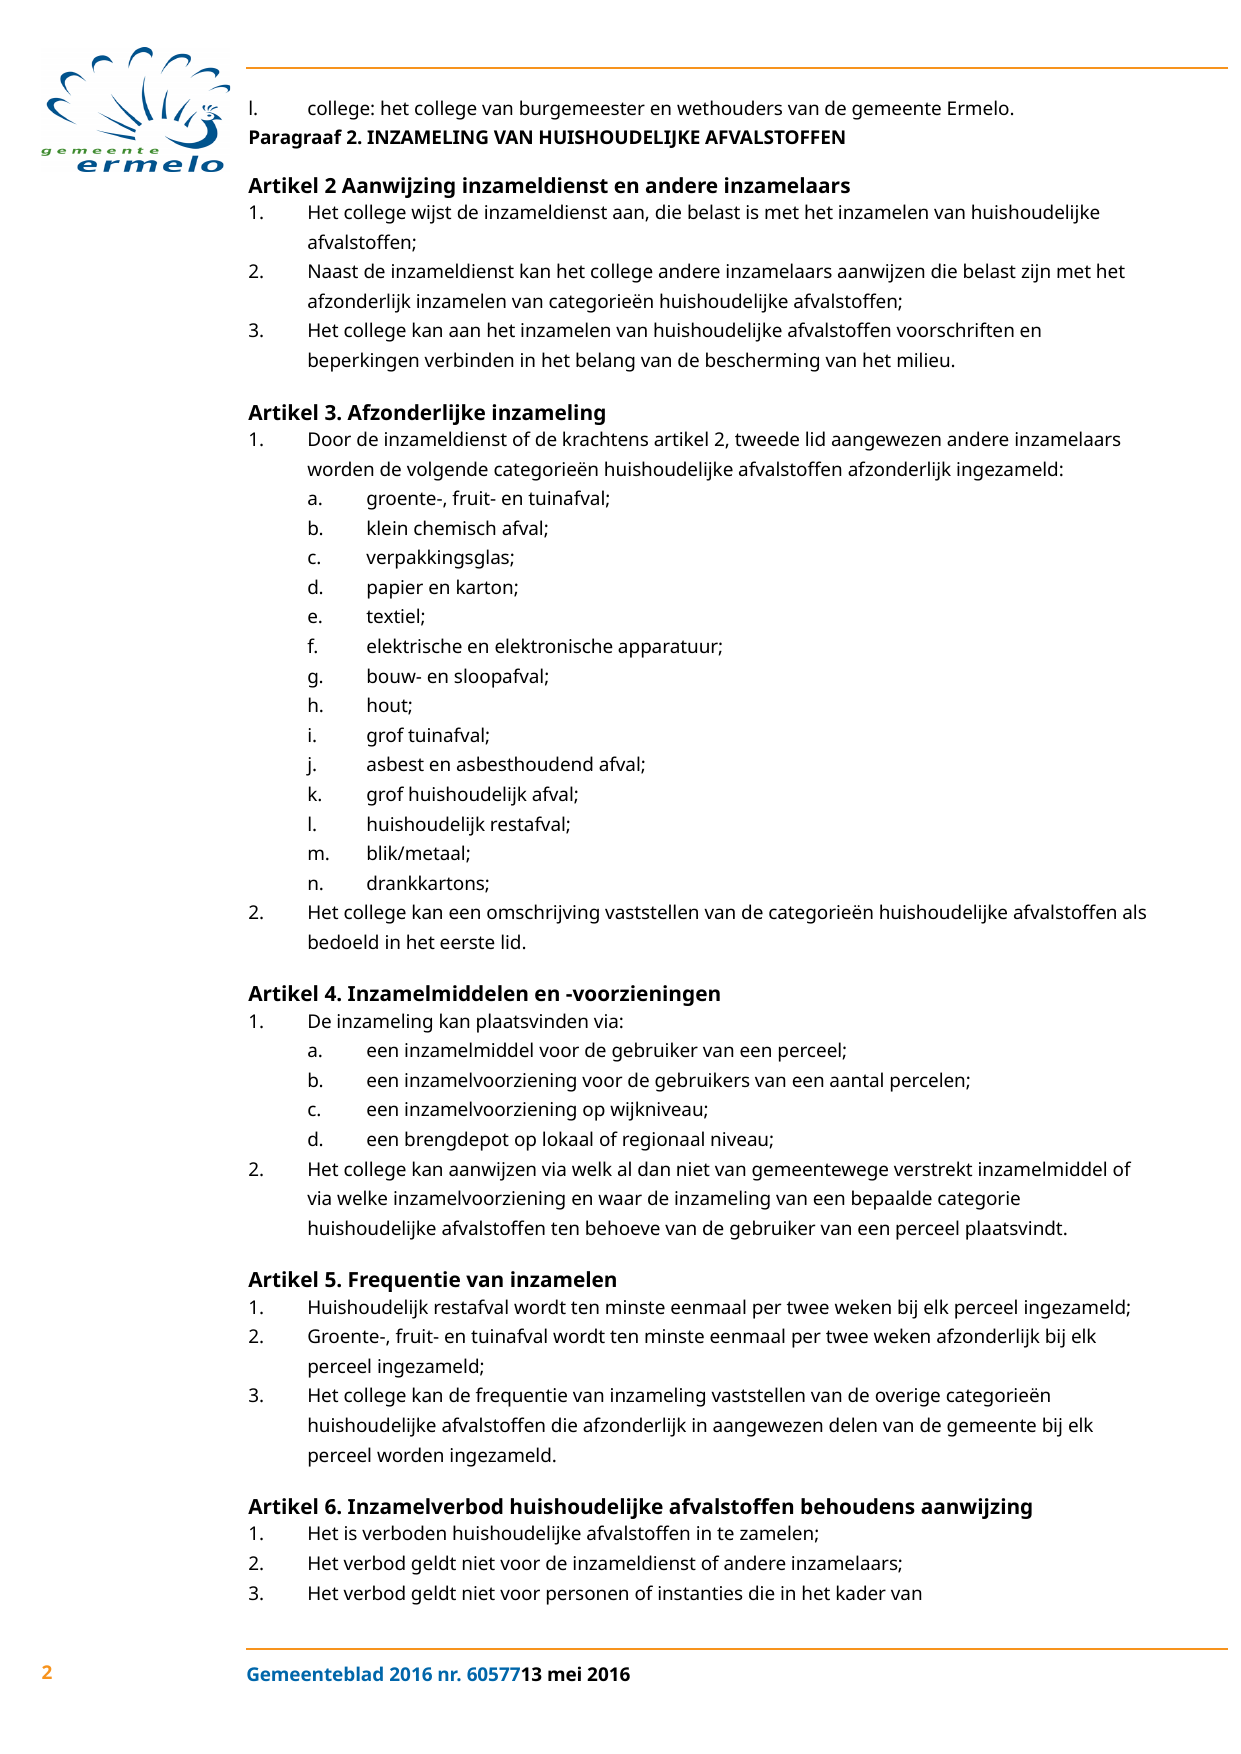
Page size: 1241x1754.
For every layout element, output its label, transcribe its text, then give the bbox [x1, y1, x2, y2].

list klein chemisch afval; [307, 515, 1152, 541]
list Het college kan aan het inzamelen van huishoudelijke afvalstoffen voorschriften en beperkingen verbinden in het belang van de bescherming van het milieu. [248, 318, 1152, 373]
list Door de inzameldienst of de krachtens artikel 2, tweede lid aangewezen andere inzamelaars worden de volgende categorieën huishoudelijke afvalstoffen afzonderlijk ingezameld: [248, 426, 1152, 481]
list blik/metaal; [307, 840, 1152, 866]
list asbest en asbesthoudend afval; [307, 752, 1152, 777]
text Paragraaf 2. INZAMELING VAN HUISHOUDELIJKE AFVALSTOFFEN [248, 124, 1152, 150]
list Het is verboden huishoudelijke afvalstoffen in te zamelen; [248, 1521, 1152, 1546]
list een inzamelvoorziening op wijkniveau; [307, 1097, 1152, 1122]
text Artikel 3. Afzonderlijke inzameling [248, 398, 1152, 426]
list Het college wijst de inzameldienst aan, die belast is met het inzamelen van huishoudelijke afvalstoffen; [248, 199, 1152, 255]
list grof tuinafval; [307, 722, 1152, 748]
list Groente-, fruit- en tuinafval wordt ten minste eenmaal per twee weken afzonderlijk bij elk perceel ingezameld; [248, 1323, 1152, 1379]
list Het verbod geldt niet voor de inzameldienst of andere inzamelaars; [248, 1550, 1152, 1576]
list textiel; [307, 604, 1152, 629]
text Artikel 5. Frequentie van inzamelen [248, 1265, 1152, 1294]
list verpakkingsglas; [307, 544, 1152, 570]
list een inzamelvoorziening voor de gebruikers van een aantal percelen; [307, 1067, 1152, 1093]
text Artikel 2 Aanwijzing inzameldienst en andere inzamelaars [248, 171, 1152, 199]
list grof huishoudelijk afval; [307, 781, 1152, 807]
list papier en karton; [307, 574, 1152, 600]
list college: het college van burgemeester en wethouders van de gemeente Ermelo. [248, 95, 1152, 121]
list Het college kan aanwijzen via welk al dan niet van gemeentewege verstrekt inzamelmiddel of via welke inzamelvoorziening en waar de inzameling van een bepaalde categorie huishoudelijke afvalstoffen ten behoeve van de gebruiker van een perceel plaatsvindt. [248, 1156, 1152, 1241]
list Het verbod geldt niet voor personen of instanties die in het kader van [248, 1580, 1152, 1606]
list De inzameling kan plaatsvinden via: [248, 1008, 1152, 1034]
list drankkartons; [307, 870, 1152, 896]
list Huishoudelijk restafval wordt ten minste eenmaal per twee weken bij elk perceel ingezameld; [248, 1294, 1152, 1319]
list Naast de inzameldienst kan het college andere inzamelaars aanwijzen die belast zijn met het afzonderlijk inzamelen van categorieën huishoudelijke afvalstoffen; [248, 258, 1152, 314]
text Artikel 6. Inzamelverbod huishoudelijke afvalstoffen behoudens aanwijzing [248, 1492, 1152, 1521]
list hout; [307, 692, 1152, 718]
text Artikel 4. Inzamelmiddelen en -voorzieningen [248, 979, 1152, 1008]
list een inzamelmiddel voor de gebruiker van een perceel; [307, 1037, 1152, 1063]
list Het college kan de frequentie van inzameling vaststellen van de overige categorieën huishoudelijke afvalstoffen die afzonderlijk in aangewezen delen van de gemeente bij elk perceel worden ingezameld. [248, 1383, 1152, 1467]
picture [41, 47, 231, 172]
list een brengdepot op lokaal of regionaal niveau; [307, 1126, 1152, 1152]
list bouw- en sloopafval; [307, 663, 1152, 688]
list Het college kan een omschrijving vaststellen van de categorieën huishoudelijke afvalstoffen als bedoeld in het eerste lid. [248, 899, 1152, 955]
list groente-, fruit- en tuinafval; [307, 485, 1152, 511]
list huishoudelijk restafval; [307, 811, 1152, 836]
list elektrische en elektronische apparatuur; [307, 633, 1152, 659]
